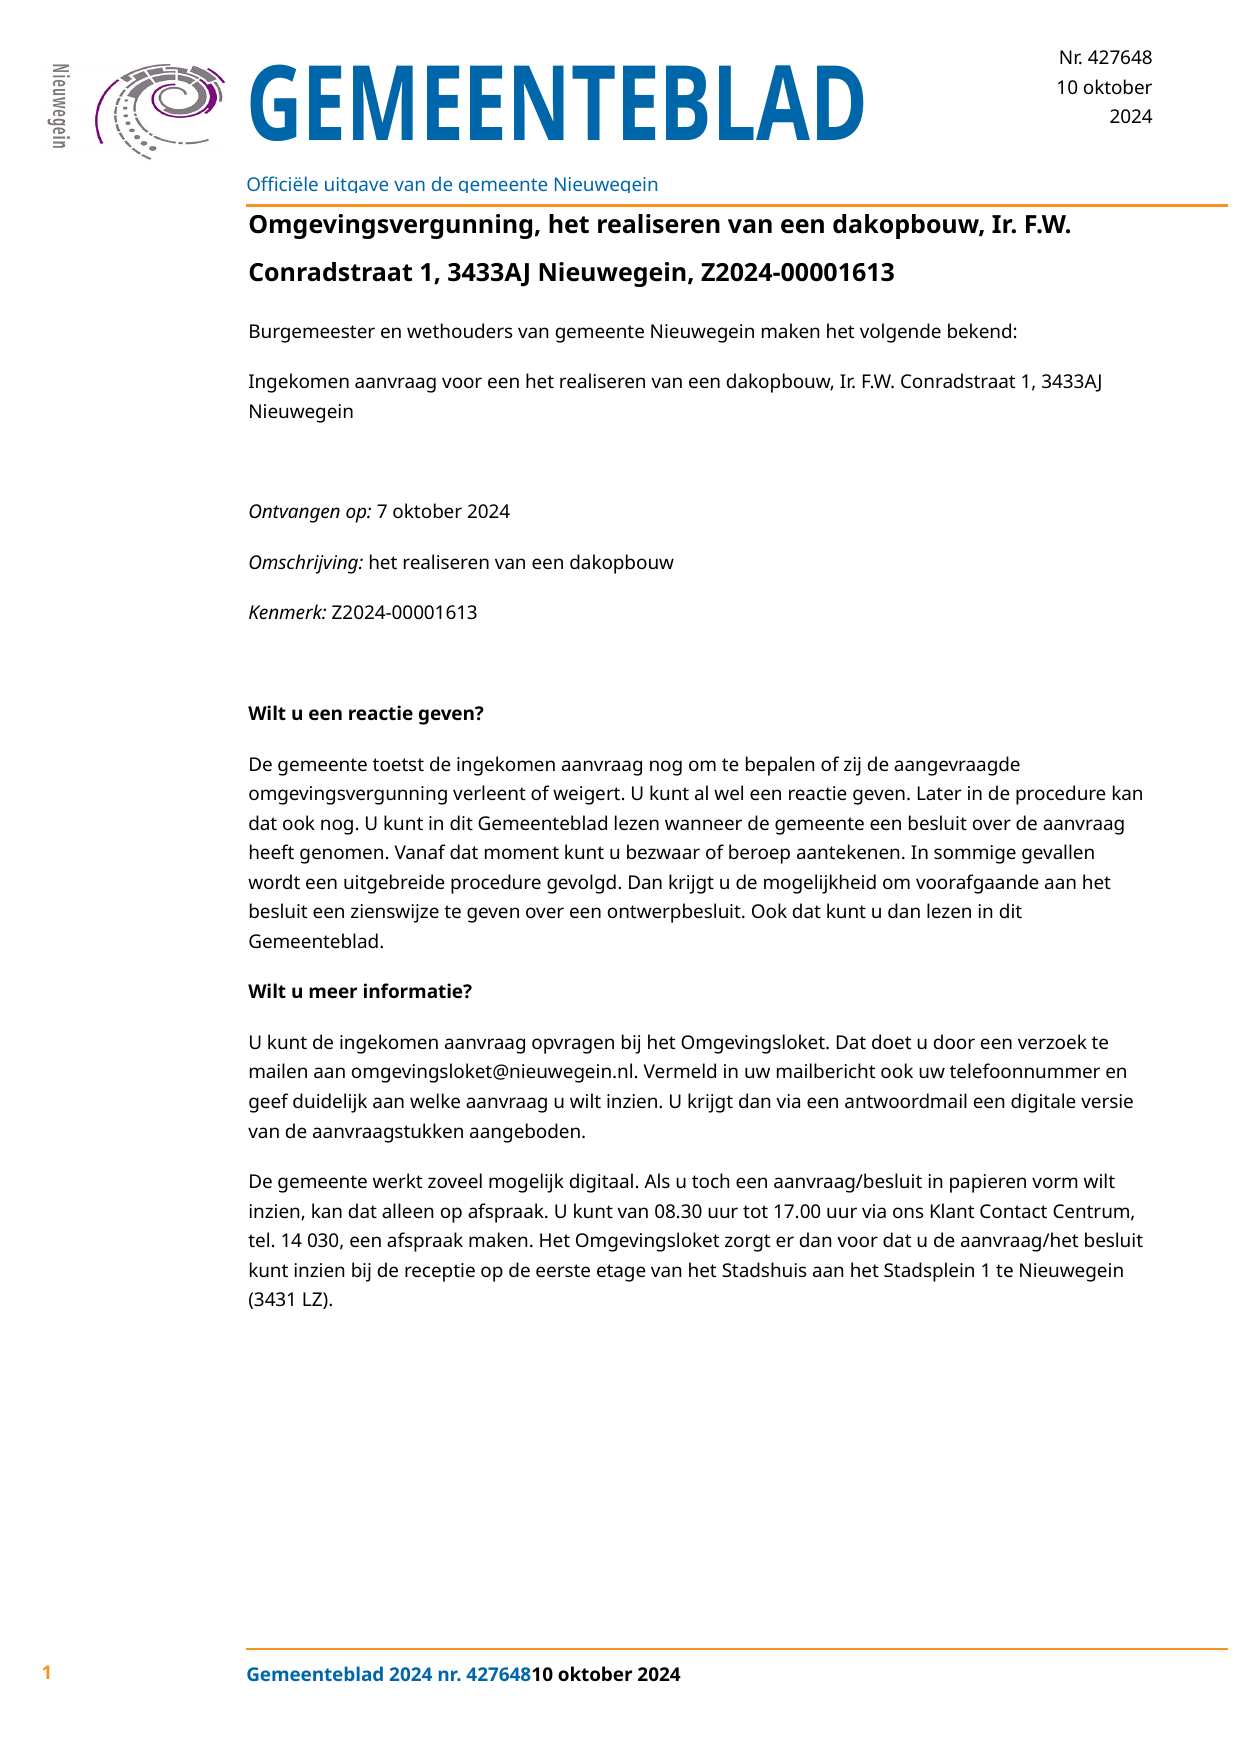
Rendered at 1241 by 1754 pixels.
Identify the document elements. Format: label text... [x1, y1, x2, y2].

text De gemeente toetst de ingekomen aanvraag nog om te bepalen of zij de aangevraagde omgevingsvergunning verleent of weigert. U kunt al wel een reactie geven. Later in de procedure kan dat ook nog. U kunt in dit Gemeenteblad lezen wanneer de gemeente een besluit over de aanvraag heeft genomen. Vanaf dat moment kunt u bezwaar of beroep aantekenen. In sommige gevallen wordt een uitgebreide procedure gevolgd. Dan krijgt u de mogelijkheid om voorafgaande aan het besluit een zienswijze te geven over een ontwerpbesluit. Ook dat kunt u dan lezen in dit Gemeenteblad. [248, 751, 1152, 954]
text Wilt u meer informatie? [248, 979, 1152, 1004]
text U kunt de ingekomen aanvraag opvragen bij het Omgevingsloket. Dat doet u door een verzoek te mailen aan omgevingsloket@nieuwegein.nl. Vermeld in uw mailbericht ook uw telefoonnummer en geef duidelijk aan welke aanvraag u wilt inzien. U krijgt dan via een antwoordmail een digitale versie van de aanvraagstukken aangeboden. [248, 1029, 1152, 1144]
text Ingekomen aanvraag voor een het realiseren van een dakopbouw, Ir. F.W. Conradstraat 1, 3433AJ Nieuwegein [248, 368, 1152, 424]
text Burgemeester en wethouders van gemeente Nieuwegein maken het volgende bekend: [248, 318, 1152, 344]
picture [41, 47, 231, 172]
text De gemeente werkt zoveel mogelijk digitaal. Als u toch een aanvraag/besluit in papieren vorm wilt inzien, kan dat alleen op afspraak. U kunt van 08.30 uur tot 17.00 uur via ons Klant Contact Centrum, tel. 14 030, een afspraak maken. Het Omgevingsloket zorgt er dan voor dat u de aanvraag/het besluit kunt inzien bij de receptie op de eerste etage van het Stadshuis aan het Stadsplein 1 te Nieuwegein (3431 LZ). [248, 1168, 1152, 1312]
text Kenmerk: Z2024-00001613 [248, 599, 1152, 625]
text Wilt u een reactie geven? [248, 700, 1152, 726]
text Omschrijving: het realiseren van een dakopbouw [248, 549, 1152, 575]
text Ontvangen op: 7 oktober 2024 [248, 499, 1152, 524]
text Omgevingsvergunning, het realiseren van een dakopbouw, Ir. F.W. Conradstraat 1, 3433AJ Nieuwegein, Z2024-00001613 [248, 207, 1152, 288]
